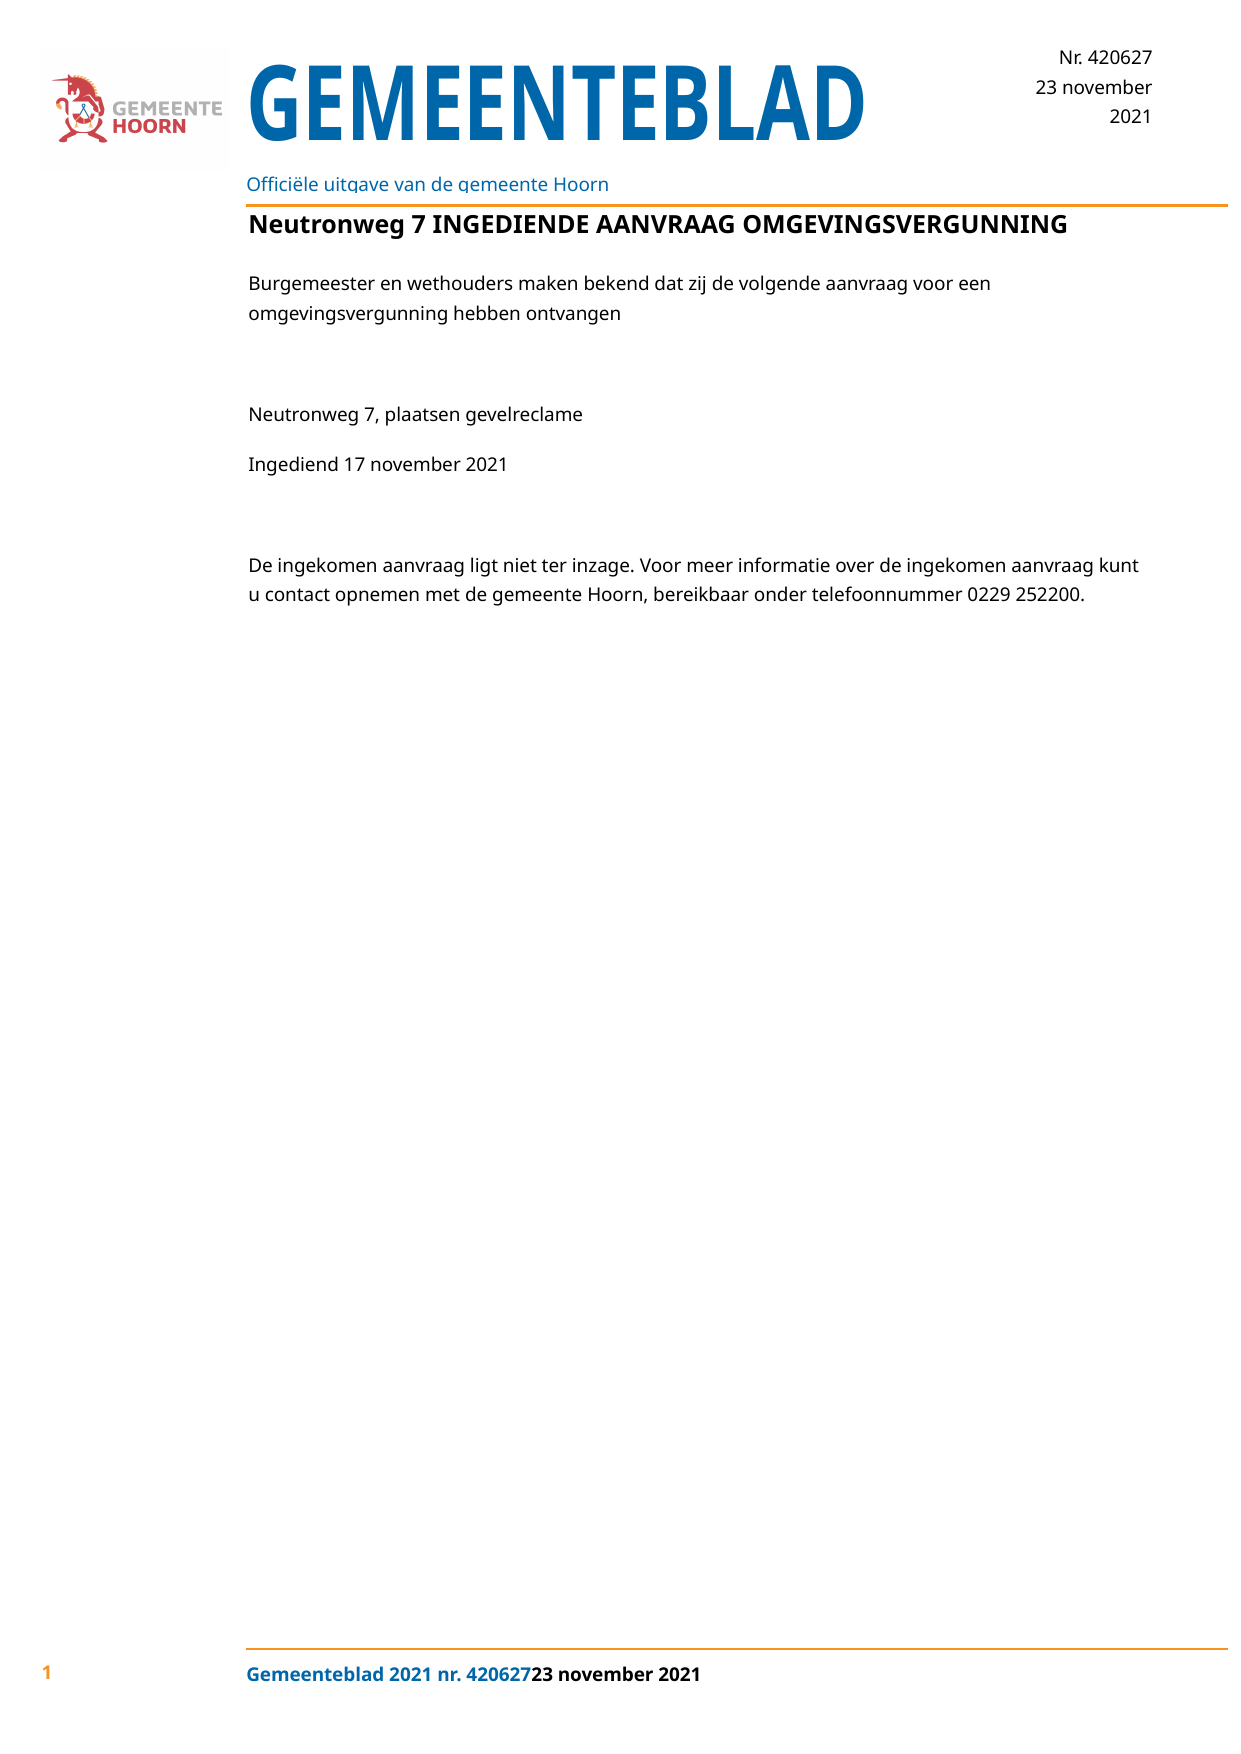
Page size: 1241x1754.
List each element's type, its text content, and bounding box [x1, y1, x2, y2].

picture [41, 47, 231, 172]
text De ingekomen aanvraag ligt niet ter inzage. Voor meer informatie over de ingekomen aanvraag kunt u contact opnemen met de gemeente Hoorn, bereikbaar onder telefoonnummer 0229 252200. [248, 552, 1152, 607]
text Ingediend 17 november 2021 [248, 451, 1152, 477]
text Neutronweg 7, plaatsen gevelreclame [248, 401, 1152, 426]
text Burgemeester en wethouders maken bekend dat zij de volgende aanvraag voor een omgevingsvergunning hebben ontvangen [248, 270, 1152, 326]
text Neutronweg 7 INGEDIENDE AANVRAAG OMGEVINGSVERGUNNING [248, 207, 1152, 241]
